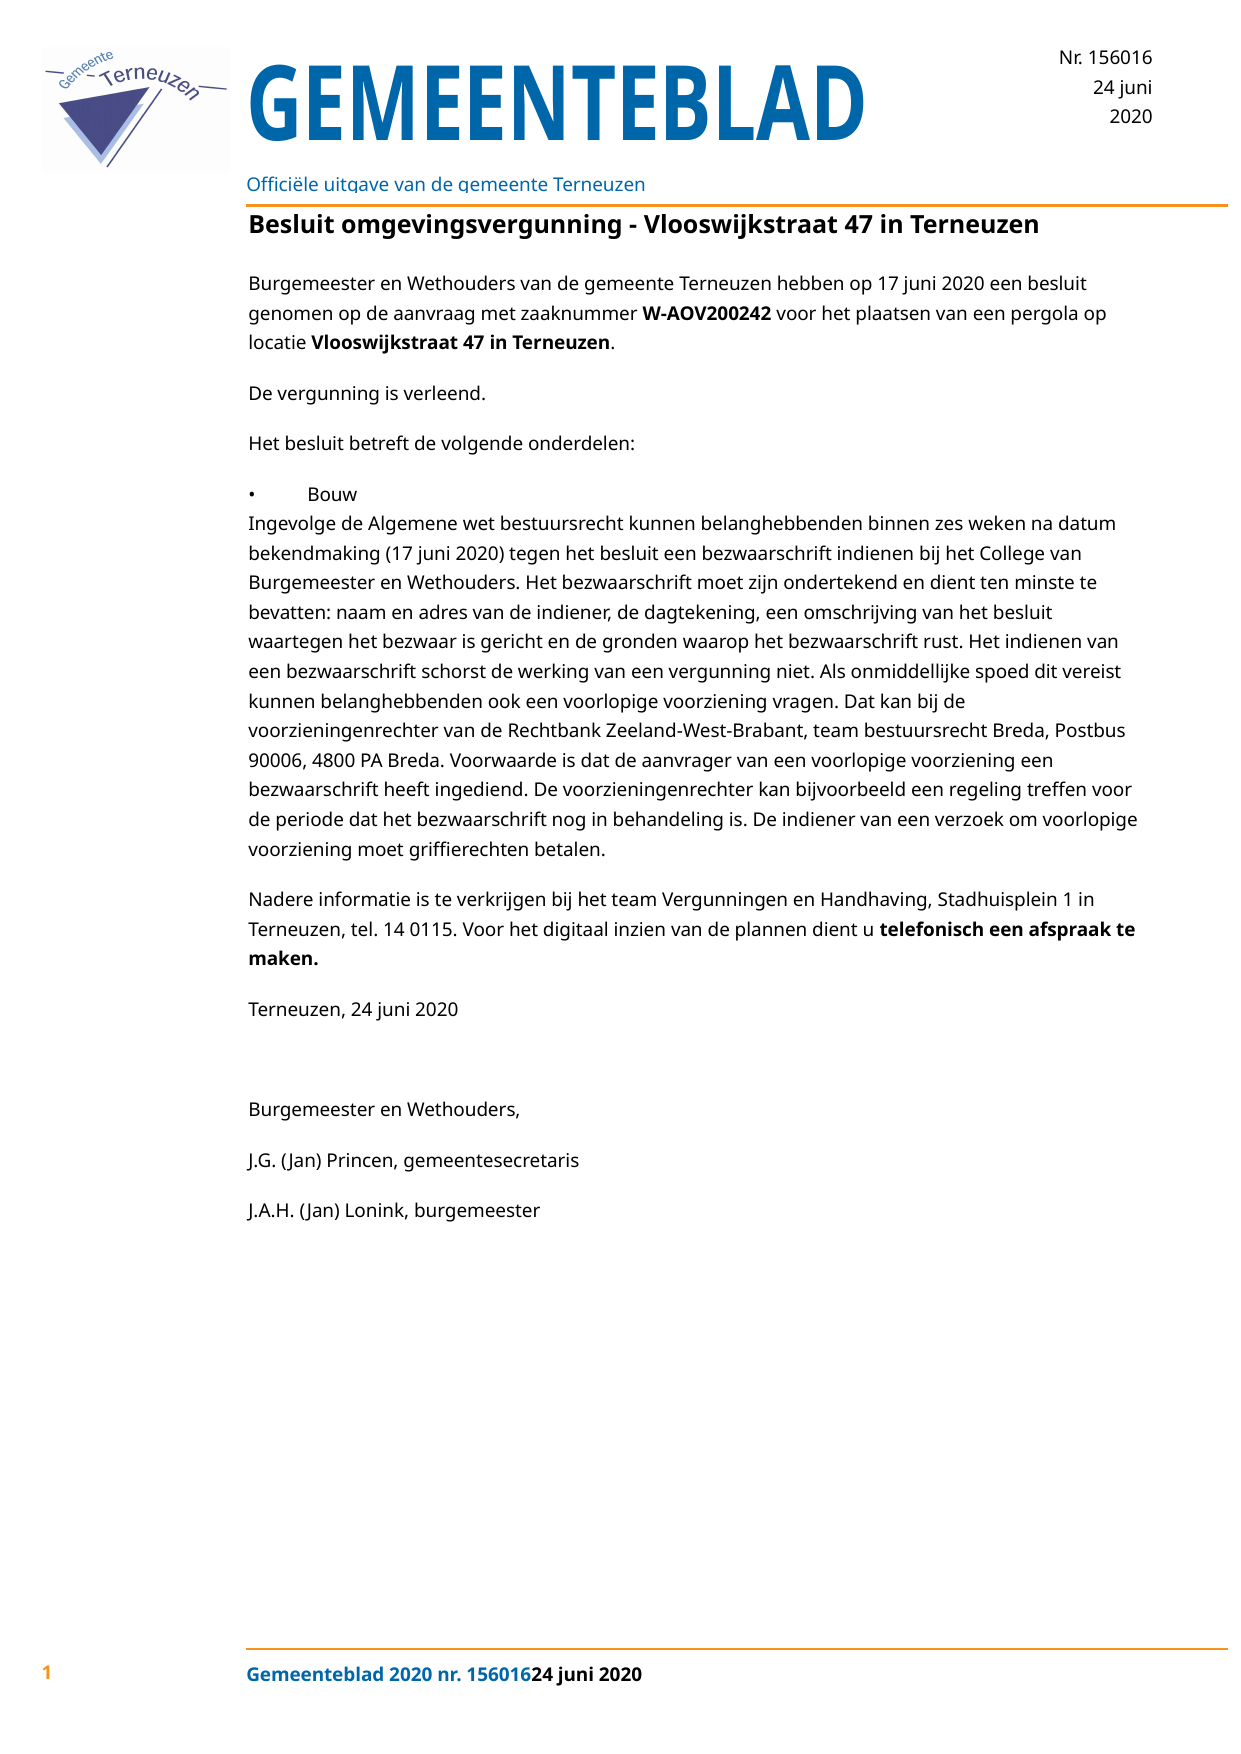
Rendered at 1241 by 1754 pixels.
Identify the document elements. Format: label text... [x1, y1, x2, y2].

picture [41, 47, 231, 172]
text De vergunning is verleend. [248, 380, 1152, 406]
text Besluit omgevingsvergunning - Vlooswijkstraat 47 in Terneuzen [248, 207, 1152, 241]
text Burgemeester en Wethouders van de gemeente Terneuzen hebben op 17 juni 2020 een besluit genomen op de aanvraag met zaaknummer W-AOV200242 voor het plaatsen van een pergola op locatie Vlooswijkstraat 47 in Terneuzen. [248, 270, 1152, 355]
text J.A.H. (Jan) Lonink, burgemeester [248, 1197, 1152, 1223]
text Burgemeester en Wethouders, [248, 1097, 1152, 1122]
list Bouw [248, 481, 1152, 506]
text Terneuzen, 24 juni 2020 [248, 996, 1152, 1021]
text J.G. (Jan) Princen, gemeentesecretaris [248, 1147, 1152, 1173]
text Het besluit betreft de volgende onderdelen: [248, 430, 1152, 456]
text Ingevolge de Algemene wet bestuursrecht kunnen belanghebbenden binnen zes weken na datum bekendmaking (17 juni 2020) tegen het besluit een bezwaarschrift indienen bij het College van Burgemeester en Wethouders. Het bezwaarschrift moet zijn ondertekend en dient ten minste te bevatten: naam en adres van de indiener, de dagtekening, een omschrijving van het besluit waartegen het bezwaar is gericht en de gronden waarop het bezwaarschrift rust. Het indienen van een bezwaarschrift schorst de werking van een vergunning niet. Als onmiddellijke spoed dit vereist kunnen belanghebbenden ook een voorlopige voorziening vragen. Dat kan bij de voorzieningenrechter van de Rechtbank Zeeland-West-Brabant, team bestuursrecht Breda, Postbus 90006, 4800 PA Breda. Voorwaarde is dat de aanvrager van een voorlopige voorziening een bezwaarschrift heeft ingediend. De voorzieningenrechter kan bijvoorbeeld een regeling treffen voor de periode dat het bezwaarschrift nog in behandeling is. De indiener van een verzoek om voorlopige voorziening moet griffierechten betalen. [248, 510, 1152, 861]
text Nadere informatie is te verkrijgen bij het team Vergunningen en Handhaving, Stadhuisplein 1 in Terneuzen, tel. 14 0115. Voor het digitaal inzien van de plannen dient u telefonisch een afspraak te maken. [248, 886, 1152, 971]
